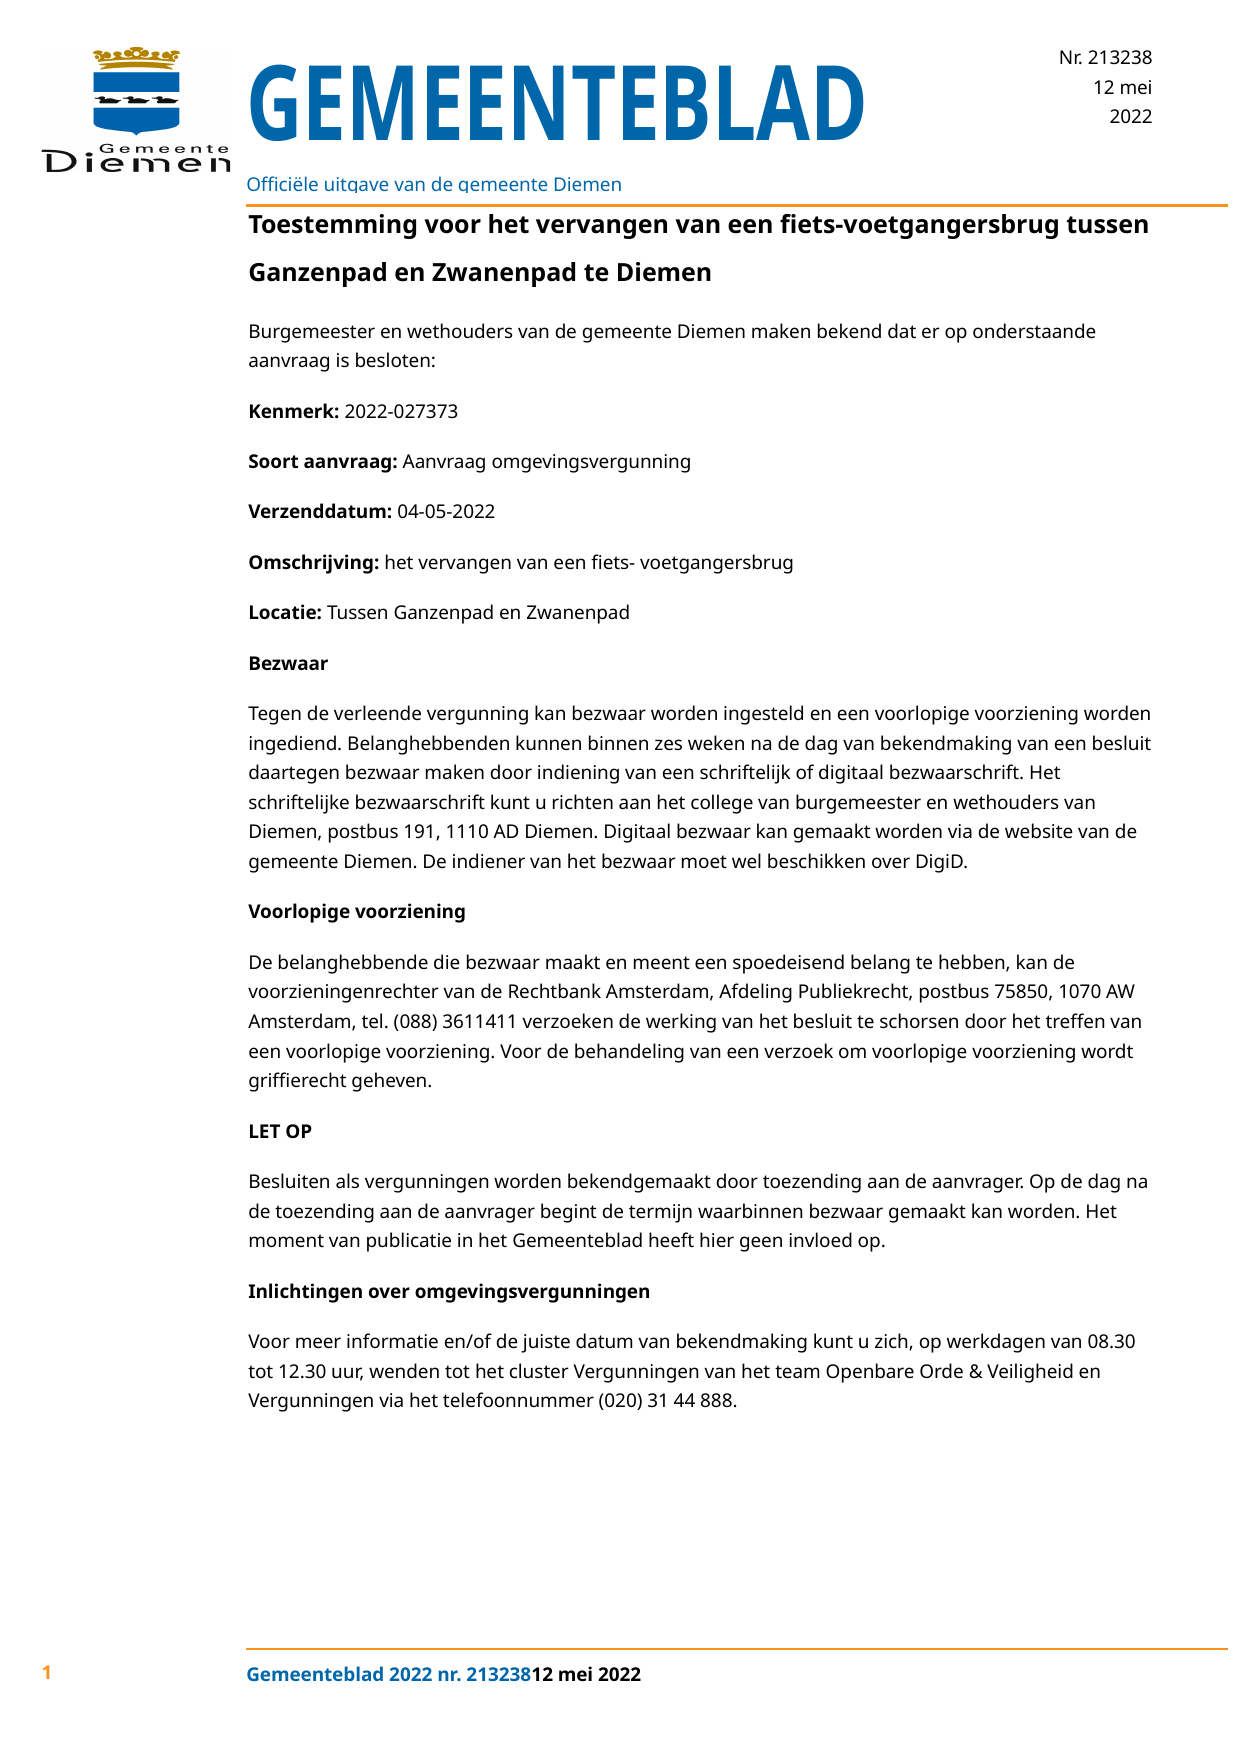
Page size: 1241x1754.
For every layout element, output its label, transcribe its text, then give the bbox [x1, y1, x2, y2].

text Kenmerk: 2022-027373 [248, 398, 1152, 424]
text Burgemeester en wethouders van de gemeente Diemen maken bekend dat er op onderstaande aanvraag is besloten: [248, 318, 1152, 373]
text Omschrijving: het vervangen van een fiets- voetgangersbrug [248, 549, 1152, 575]
text Besluiten als vergunningen worden bekendgemaakt door toezending aan de aanvrager. Op de dag na de toezending aan de aanvrager begint de termijn waarbinnen bezwaar gemaakt kan worden. Het moment van publicatie in het Gemeenteblad heeft hier geen invloed op. [248, 1168, 1152, 1253]
text Inlichtingen over omgevingsvergunningen [248, 1278, 1152, 1304]
text Locatie: Tussen Ganzenpad en Zwanenpad [248, 599, 1152, 625]
text De belanghebbende die bezwaar maakt en meent een spoedeisend belang te hebben, kan de voorzieningenrechter van de Rechtbank Amsterdam, Afdeling Publiekrecht, postbus 75850, 1070 AW Amsterdam, tel. (088) 3611411 verzoeken de werking van het besluit te schorsen door het treffen van een voorlopige voorziening. Voor de behandeling van een verzoek om voorlopige voorziening wordt griffierecht geheven. [248, 949, 1152, 1093]
text Tegen de verleende vergunning kan bezwaar worden ingesteld en een voorlopige voorziening worden ingediend. Belanghebbenden kunnen binnen zes weken na de dag van bekendmaking van een besluit daartegen bezwaar maken door indiening van een schriftelijk of digitaal bezwaarschrift. Het schriftelijke bezwaarschrift kunt u richten aan het college van burgemeester en wethouders van Diemen, postbus 191, 1110 AD Diemen. Digitaal bezwaar kan gemaakt worden via de website van de gemeente Diemen. De indiener van het bezwaar moet wel beschikken over DigiD. [248, 700, 1152, 874]
text Bezwaar [248, 650, 1152, 676]
text Verzenddatum: 04-05-2022 [248, 499, 1152, 524]
text Voor meer informatie en/of de juiste datum van bekendmaking kunt u zich, op werkdagen van 08.30 tot 12.30 uur, wenden tot het cluster Vergunningen van het team Openbare Orde & Veiligheid en Vergunningen via het telefoonnummer (020) 31 44 888. [248, 1328, 1152, 1413]
text LET OP [248, 1118, 1152, 1144]
text Soort aanvraag: Aanvraag omgevingsvergunning [248, 448, 1152, 474]
text Toestemming voor het vervangen van een fiets-voetgangersbrug tussen Ganzenpad en Zwanenpad te Diemen [248, 207, 1152, 288]
picture [41, 47, 231, 172]
text Voorlopige voorziening [248, 899, 1152, 924]
